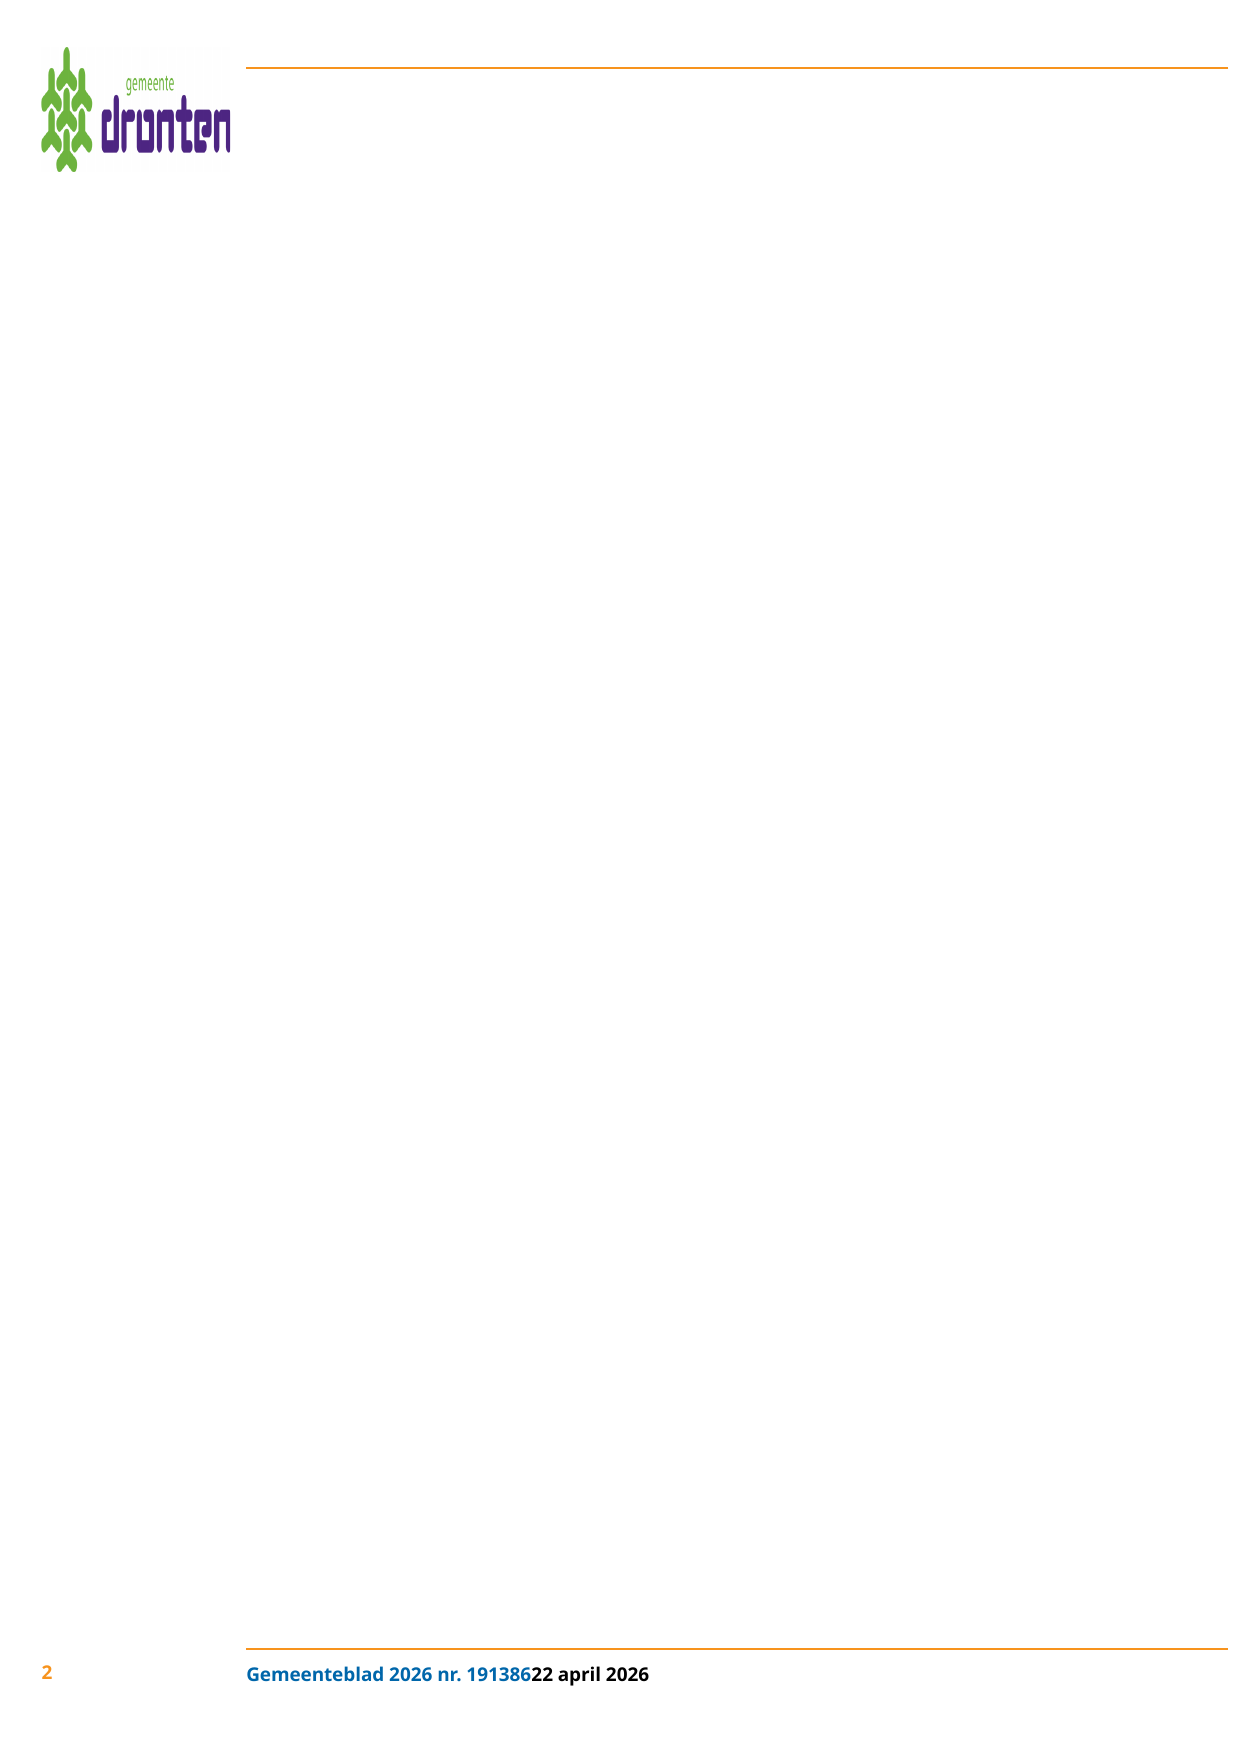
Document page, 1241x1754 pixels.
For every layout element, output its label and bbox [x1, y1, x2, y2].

picture [41, 47, 231, 172]
